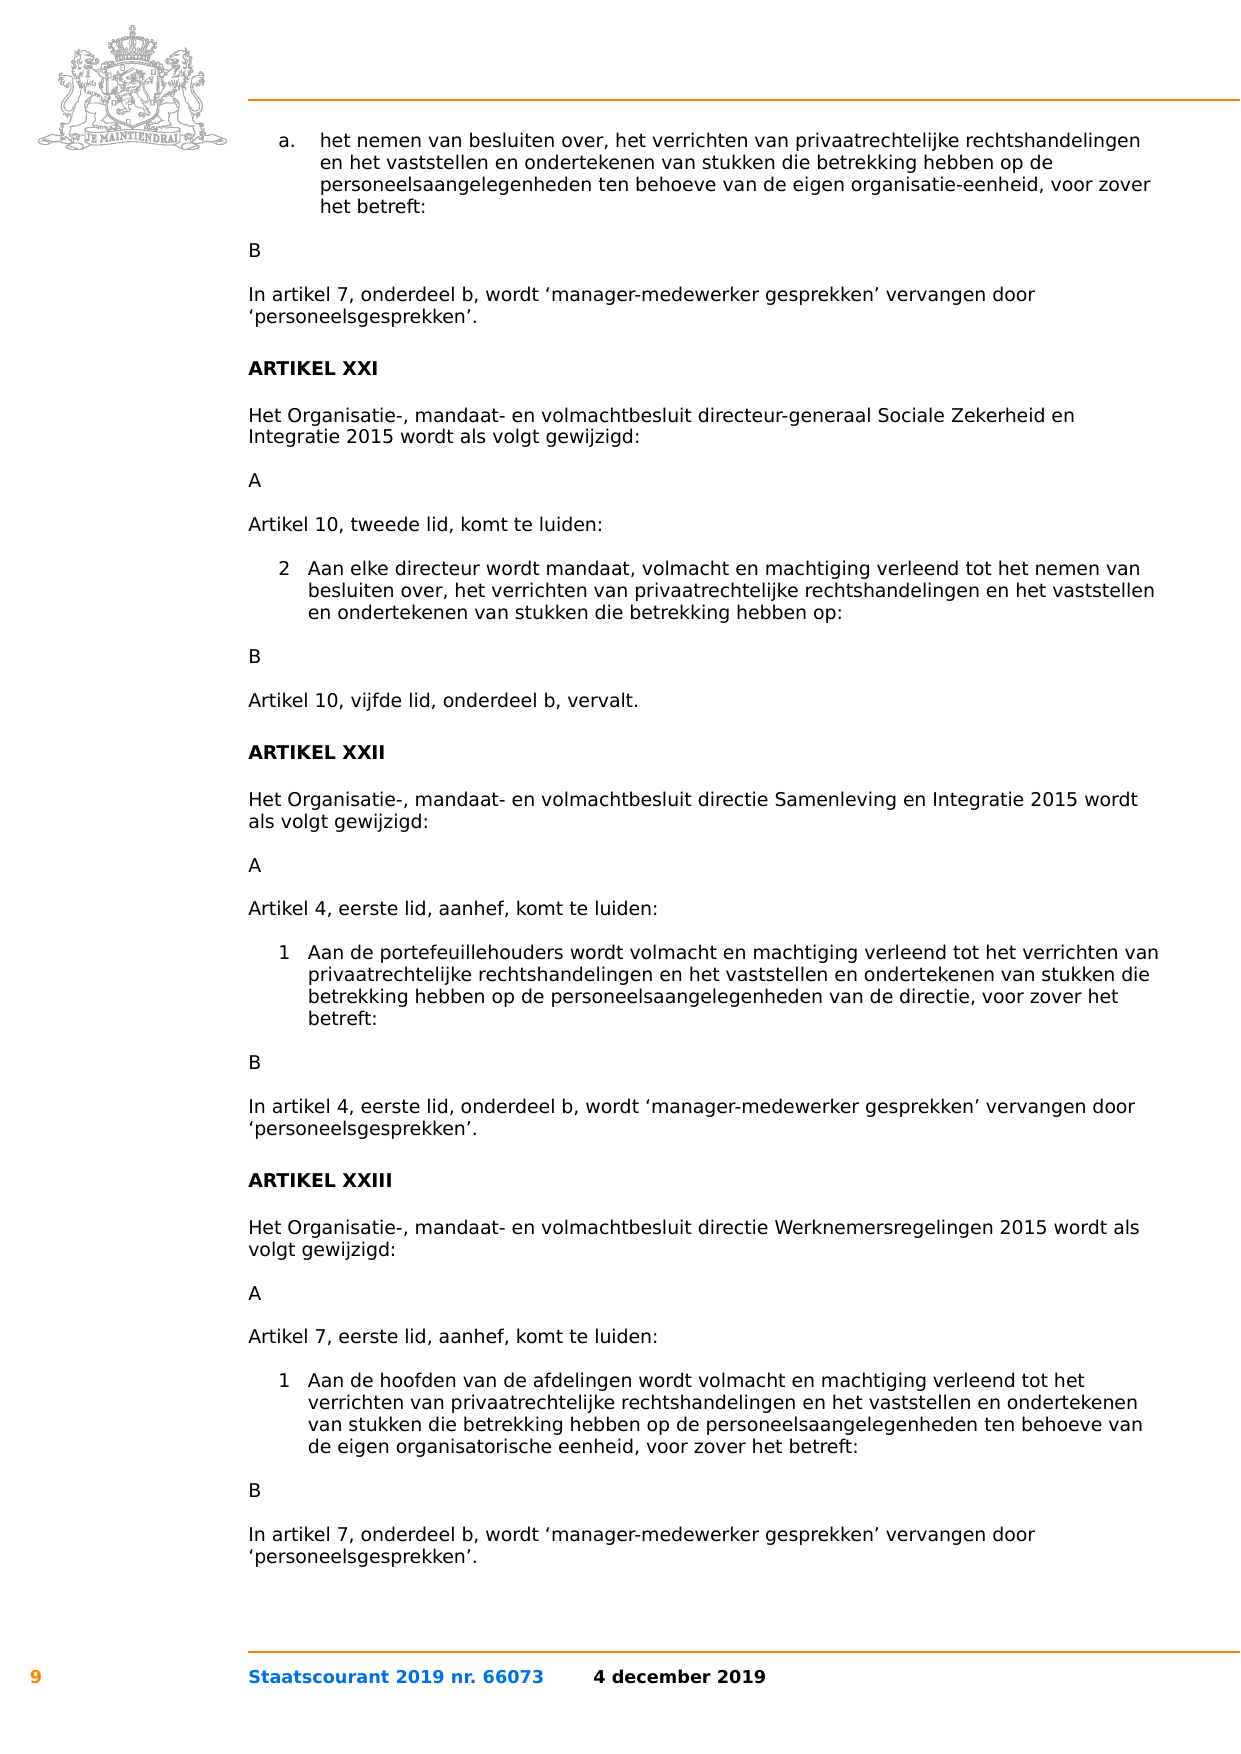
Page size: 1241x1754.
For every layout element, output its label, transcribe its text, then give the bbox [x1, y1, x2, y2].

text Het Organisatie-, mandaat- en volmachtbesluit directie Werknemersregelingen 2015 wordt als volgt gewijzigd: [248, 1217, 1163, 1261]
text A [248, 854, 1163, 876]
picture [38, 25, 227, 150]
subtitle ARTIKEL XXII [248, 742, 1163, 764]
text 2 Aan elke directeur wordt mandaat, volmacht en machtiging verleend tot het nemen van besluiten over, het verrichten van privaatrechtelijke rechtshandelingen en het vaststellen en ondertekenen van stukken die betrekking hebben op: [278, 558, 1163, 624]
text Het Organisatie-, mandaat- en volmachtbesluit directeur-generaal Sociale Zekerheid en Integratie 2015 wordt als volgt gewijzigd: [248, 404, 1163, 448]
text In artikel 4, eerste lid, onderdeel b, wordt ‘manager-medewerker gesprekken’ vervangen door ‘personeelsgesprekken’. [248, 1096, 1163, 1140]
text Artikel 7, eerste lid, aanhef, komt te luiden: [248, 1326, 1163, 1348]
text B [248, 240, 1163, 262]
text A [248, 470, 1163, 492]
text Artikel 4, eerste lid, aanhef, komt te luiden: [248, 898, 1163, 920]
text a. het nemen van besluiten over, het verrichten van privaatrechtelijke rechtshandelingen en het vaststellen en ondertekenen van stukken die betrekking hebben op de personeelsaangelegenheden ten behoeve van de eigen organisatie-eenheid, voor zover het betreft: [278, 130, 1163, 218]
text B [248, 646, 1163, 668]
text 1 Aan de hoofden van de afdelingen wordt volmacht en machtiging verleend tot het verrichten van privaatrechtelijke rechtshandelingen en het vaststellen en ondertekenen van stukken die betrekking hebben op de personeelsaangelegenheden ten behoeve van de eigen organisatorische eenheid, voor zover het betreft: [278, 1370, 1163, 1458]
text B [248, 1480, 1163, 1502]
text Artikel 10, tweede lid, komt te luiden: [248, 514, 1163, 536]
text 1 Aan de portefeuillehouders wordt volmacht en machtiging verleend tot het verrichten van privaatrechtelijke rechtshandelingen en het vaststellen en ondertekenen van stukken die betrekking hebben op de personeelsaangelegenheden van de directie, voor zover het betreft: [278, 942, 1163, 1030]
text A [248, 1283, 1163, 1304]
subtitle ARTIKEL XXIII [248, 1170, 1163, 1192]
text Artikel 10, vijfde lid, onderdeel b, vervalt. [248, 690, 1163, 712]
text B [248, 1052, 1163, 1074]
text Het Organisatie-, mandaat- en volmachtbesluit directie Samenleving en Integratie 2015 wordt als volgt gewijzigd: [248, 789, 1163, 833]
text In artikel 7, onderdeel b, wordt ‘manager-medewerker gesprekken’ vervangen door ‘personeelsgesprekken’. [248, 283, 1163, 327]
text In artikel 7, onderdeel b, wordt ‘manager-medewerker gesprekken’ vervangen door ‘personeelsgesprekken’. [248, 1524, 1163, 1568]
subtitle ARTIKEL XXI [248, 357, 1163, 379]
